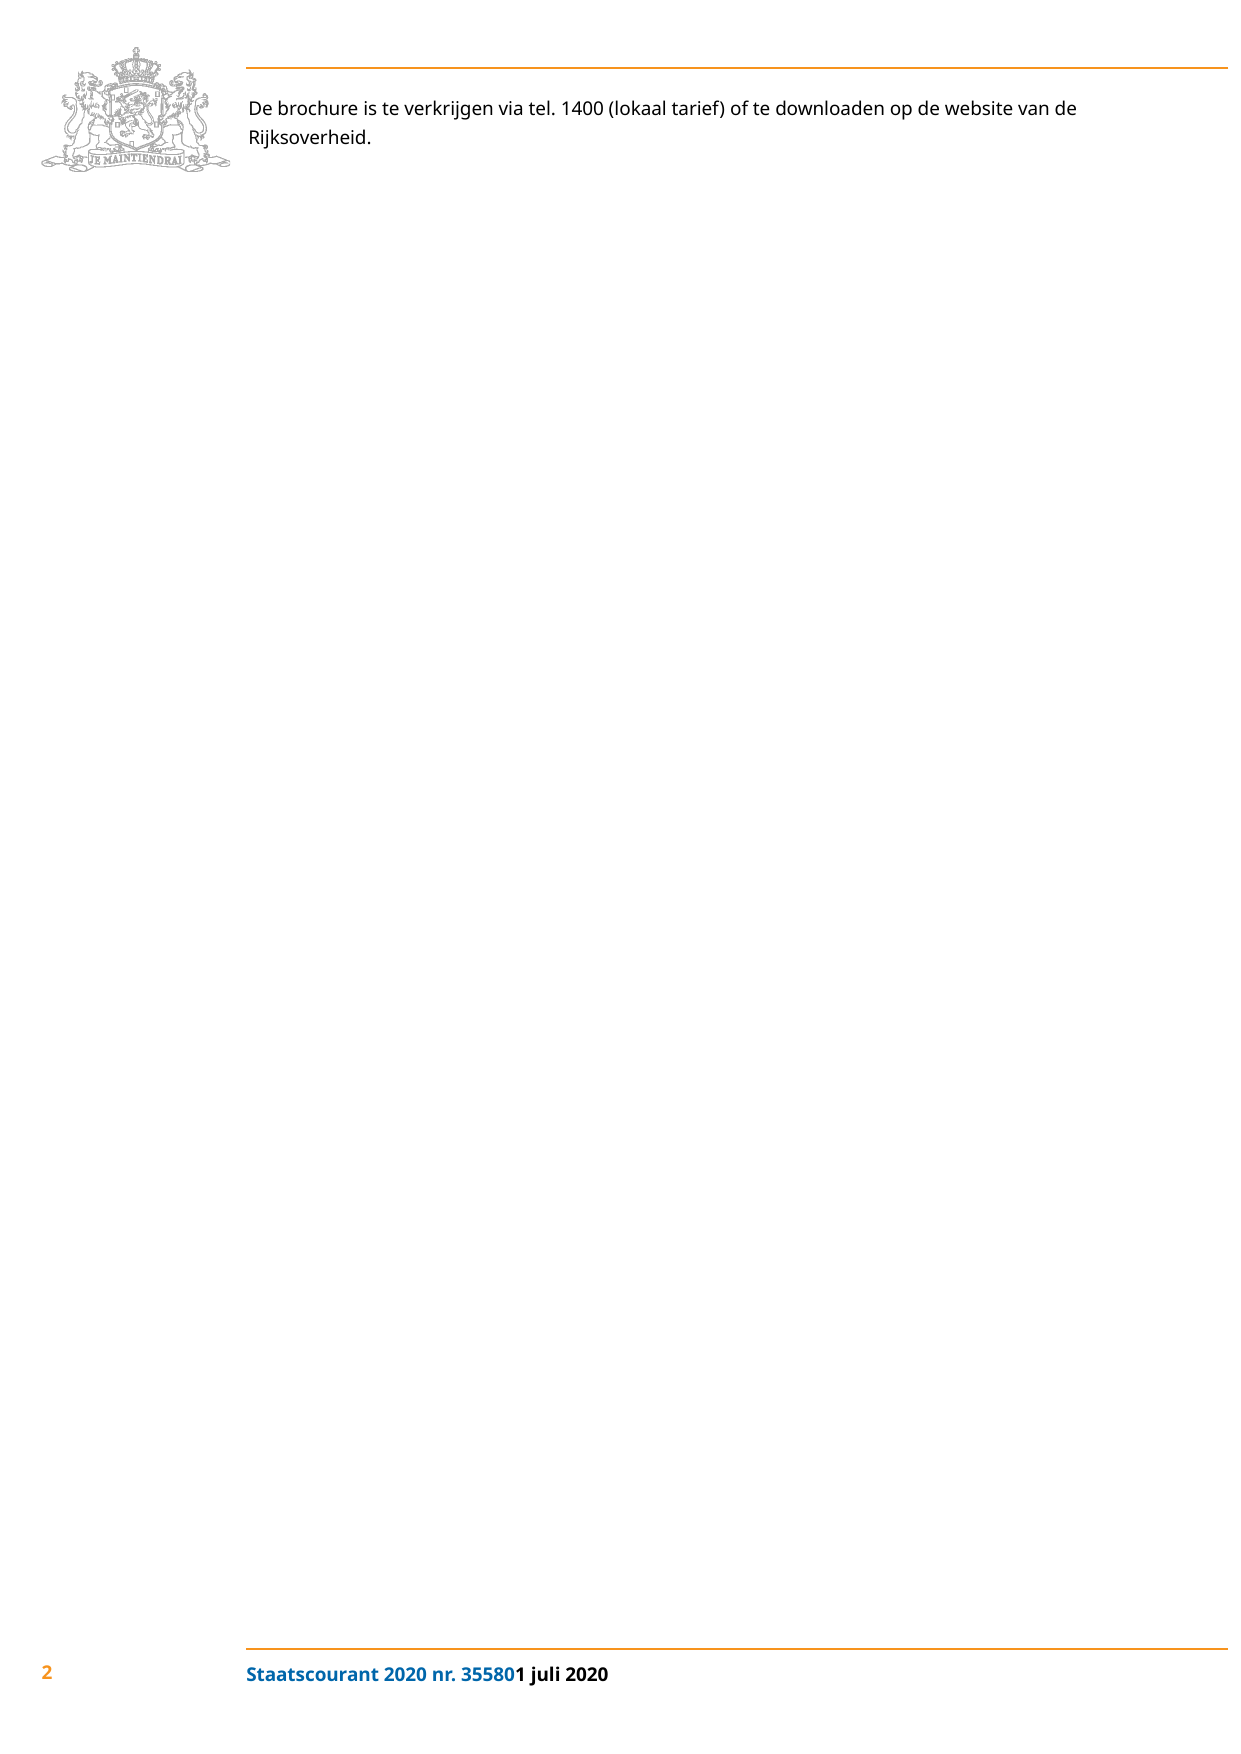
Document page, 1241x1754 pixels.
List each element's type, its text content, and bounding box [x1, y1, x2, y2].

picture [41, 47, 231, 172]
text De brochure is te verkrijgen via tel. 1400 (lokaal tarief) of te downloaden op de website van de Rijksoverheid. [248, 95, 1152, 150]
